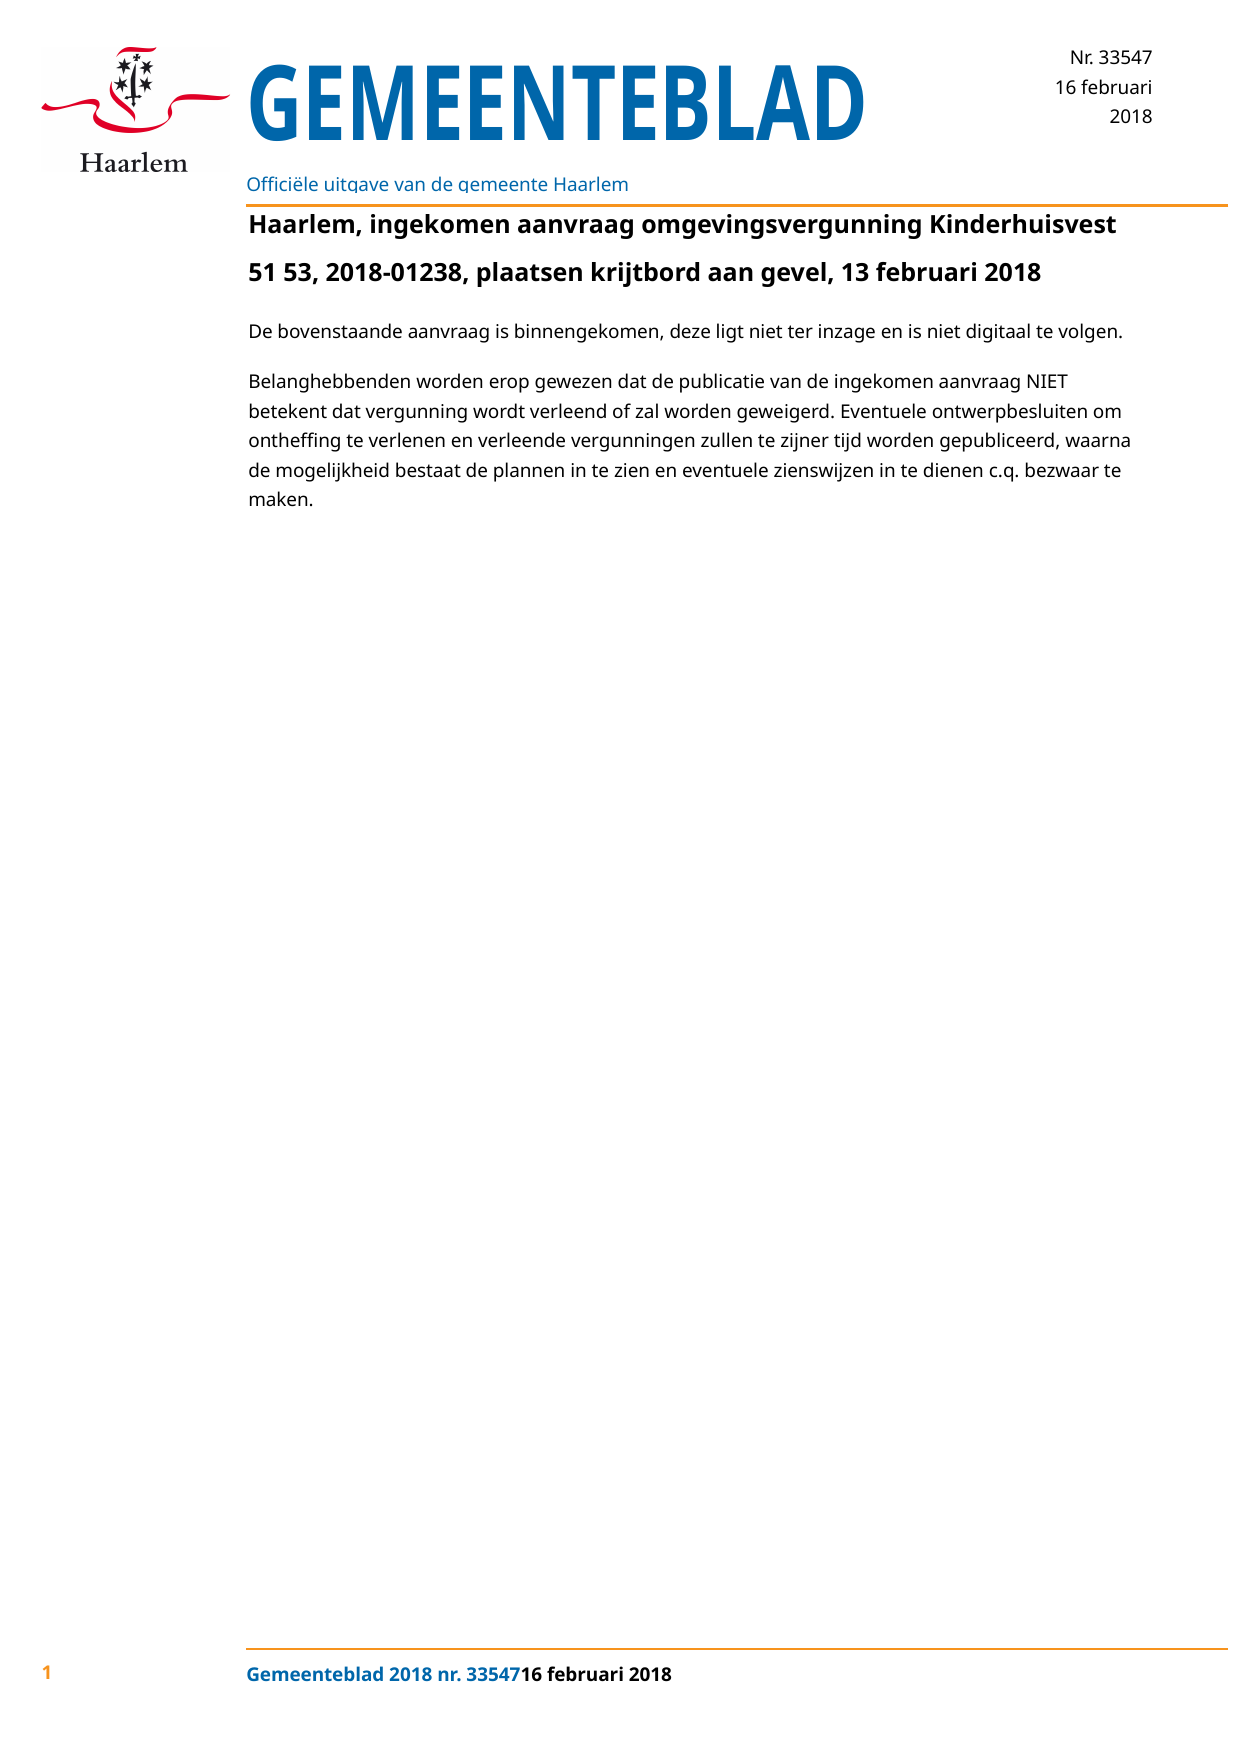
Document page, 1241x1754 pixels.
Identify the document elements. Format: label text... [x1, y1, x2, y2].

text Belanghebbenden worden erop gewezen dat de publicatie van de ingekomen aanvraag NIET betekent dat vergunning wordt verleend of zal worden geweigerd. Eventuele ontwerpbesluiten om ontheffing te verlenen en verleende vergunningen zullen te zijner tijd worden gepubliceerd, waarna de mogelijkheid bestaat de plannen in te zien en eventuele zienswijzen in te dienen c.q. bezwaar te maken. [248, 368, 1152, 512]
picture [41, 47, 231, 172]
text Haarlem, ingekomen aanvraag omgevingsvergunning Kinderhuisvest 51 53, 2018-01238, plaatsen krijtbord aan gevel, 13 februari 2018 [248, 207, 1152, 288]
text De bovenstaande aanvraag is binnengekomen, deze ligt niet ter inzage en is niet digitaal te volgen. [248, 318, 1152, 344]
